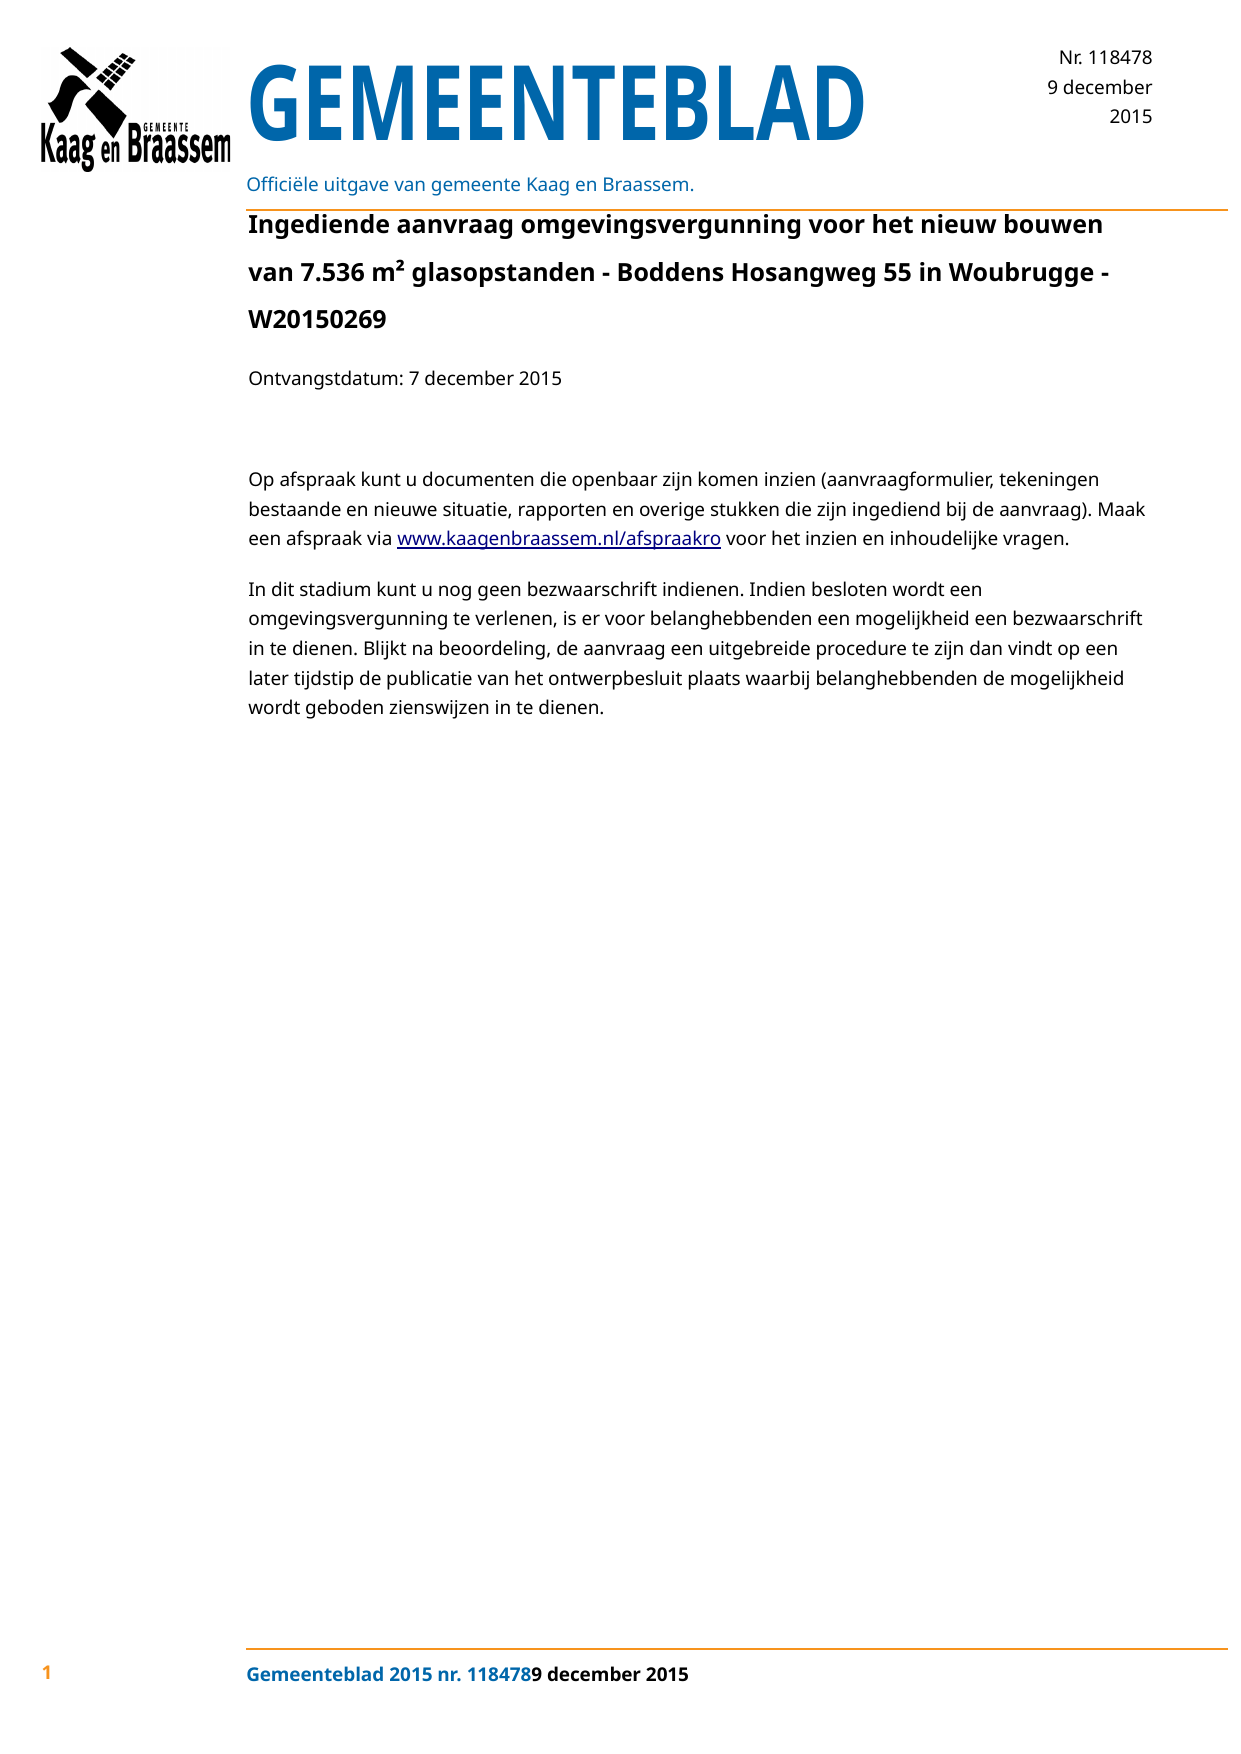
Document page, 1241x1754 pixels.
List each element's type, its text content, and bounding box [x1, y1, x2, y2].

text Op afspraak kunt u documenten die openbaar zijn komen inzien (aanvraagformulier, tekeningen bestaande en nieuwe situatie, rapporten en overige stukken die zijn ingediend bij de aanvraag). Maak een afspraak via www.kaagenbraassem.nl/afspraakro voor het inzien en inhoudelijke vragen. [248, 466, 1152, 551]
text Ingediende aanvraag omgevingsvergunning voor het nieuw bouwen van 7.536 m² glasopstanden - Boddens Hosangweg 55 in Woubrugge - W20150269 [248, 211, 1152, 336]
text Ontvangstdatum: 7 december 2015 [248, 366, 1152, 391]
text In dit stadium kunt u nog geen bezwaarschrift indienen. Indien besloten wordt een omgevingsvergunning te verlenen, is er voor belanghebbenden een mogelijkheid een bezwaarschrift in te dienen. Blijkt na beoordeling, de aanvraag een uitgebreide procedure te zijn dan vindt op een later tijdstip de publicatie van het ontwerpbesluit plaats waarbij belanghebbenden de mogelijkheid wordt geboden zienswijzen in te dienen. [248, 576, 1152, 720]
picture [41, 47, 231, 172]
